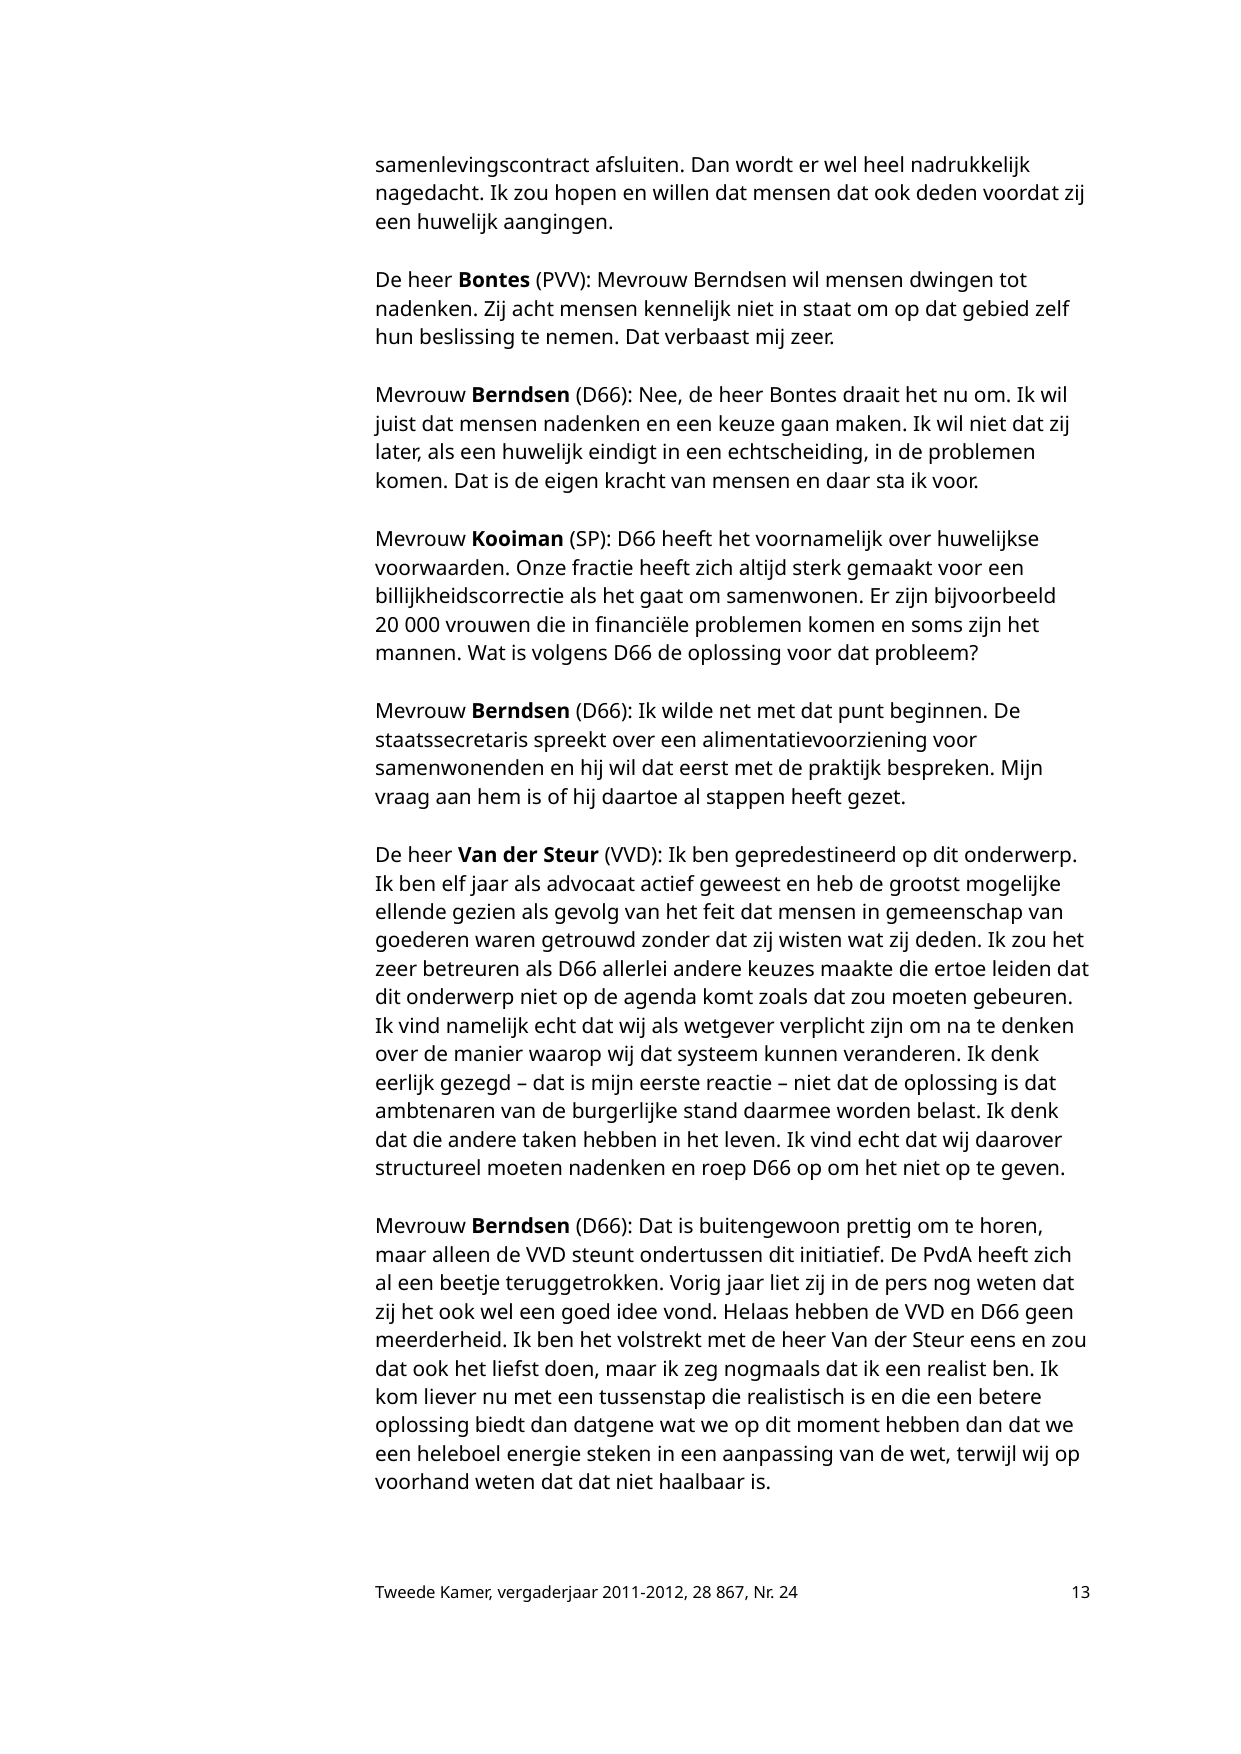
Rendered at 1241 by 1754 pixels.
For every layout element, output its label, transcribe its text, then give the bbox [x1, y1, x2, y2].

text De heer Bontes (PVV): Mevrouw Berndsen wil mensen dwingen tot nadenken. Zij acht mensen kennelijk niet in staat om op dat gebied zelf hun beslissing te nemen. Dat verbaast mij zeer. [375, 265, 1090, 351]
text Mevrouw Berndsen (D66): Nee, de heer Bontes draait het nu om. Ik wil juist dat mensen nadenken en een keuze gaan maken. Ik wil niet dat zij later, als een huwelijk eindigt in een echtscheiding, in de problemen komen. Dat is de eigen kracht van mensen en daar sta ik voor. [375, 381, 1090, 494]
text Mevrouw Kooiman (SP): D66 heeft het voornamelijk over huwelijkse voorwaarden. Onze fractie heeft zich altijd sterk gemaakt voor een billijkheidscorrectie als het gaat om samenwonen. Er zijn bijvoorbeeld 20 000 vrouwen die in financiële problemen komen en soms zijn het mannen. Wat is volgens D66 de oplossing voor dat probleem? [375, 524, 1090, 667]
text Mevrouw Berndsen (D66): Ik wilde net met dat punt beginnen. De staatssecretaris spreekt over een alimentatievoorziening voor samenwonenden en hij wil dat eerst met de praktijk bespreken. Mijn vraag aan hem is of hij daartoe al stappen heeft gezet. [375, 697, 1090, 810]
text samenlevingscontract afsluiten. Dan wordt er wel heel nadrukkelijk nagedacht. Ik zou hopen en willen dat mensen dat ook deden voordat zij een huwelijk aangingen. [375, 150, 1090, 235]
text De heer Van der Steur (VVD): Ik ben gepredestineerd op dit onderwerp. Ik ben elf jaar als advocaat actief geweest en heb de grootst mogelijke ellende gezien als gevolg van het feit dat mensen in gemeenschap van goederen waren getrouwd zonder dat zij wisten wat zij deden. Ik zou het zeer betreuren als D66 allerlei andere keuzes maakte die ertoe leiden dat dit onderwerp niet op de agenda komt zoals dat zou moeten gebeuren. Ik vind namelijk echt dat wij als wetgever verplicht zijn om na te denken over de manier waarop wij dat systeem kunnen veranderen. Ik denk eerlijk gezegd – dat is mijn eerste reactie – niet dat de oplossing is dat ambtenaren van de burgerlijke stand daarmee worden belast. Ik denk dat die andere taken hebben in het leven. Ik vind echt dat wij daarover structureel moeten nadenken en roep D66 op om het niet op te geven. [375, 840, 1090, 1182]
text Mevrouw Berndsen (D66): Dat is buitengewoon prettig om te horen, maar alleen de VVD steunt ondertussen dit initiatief. De PvdA heeft zich al een beetje teruggetrokken. Vorig jaar liet zij in de pers nog weten dat zij het ook wel een goed idee vond. Helaas hebben de VVD en D66 geen meerderheid. Ik ben het volstrekt met de heer Van der Steur eens en zou dat ook het liefst doen, maar ik zeg nogmaals dat ik een realist ben. Ik kom liever nu met een tussenstap die realistisch is en die een betere oplossing biedt dan datgene wat we op dit moment hebben dan dat we een heleboel energie steken in een aanpassing van de wet, terwijl wij op voorhand weten dat dat niet haalbaar is. [375, 1212, 1090, 1496]
